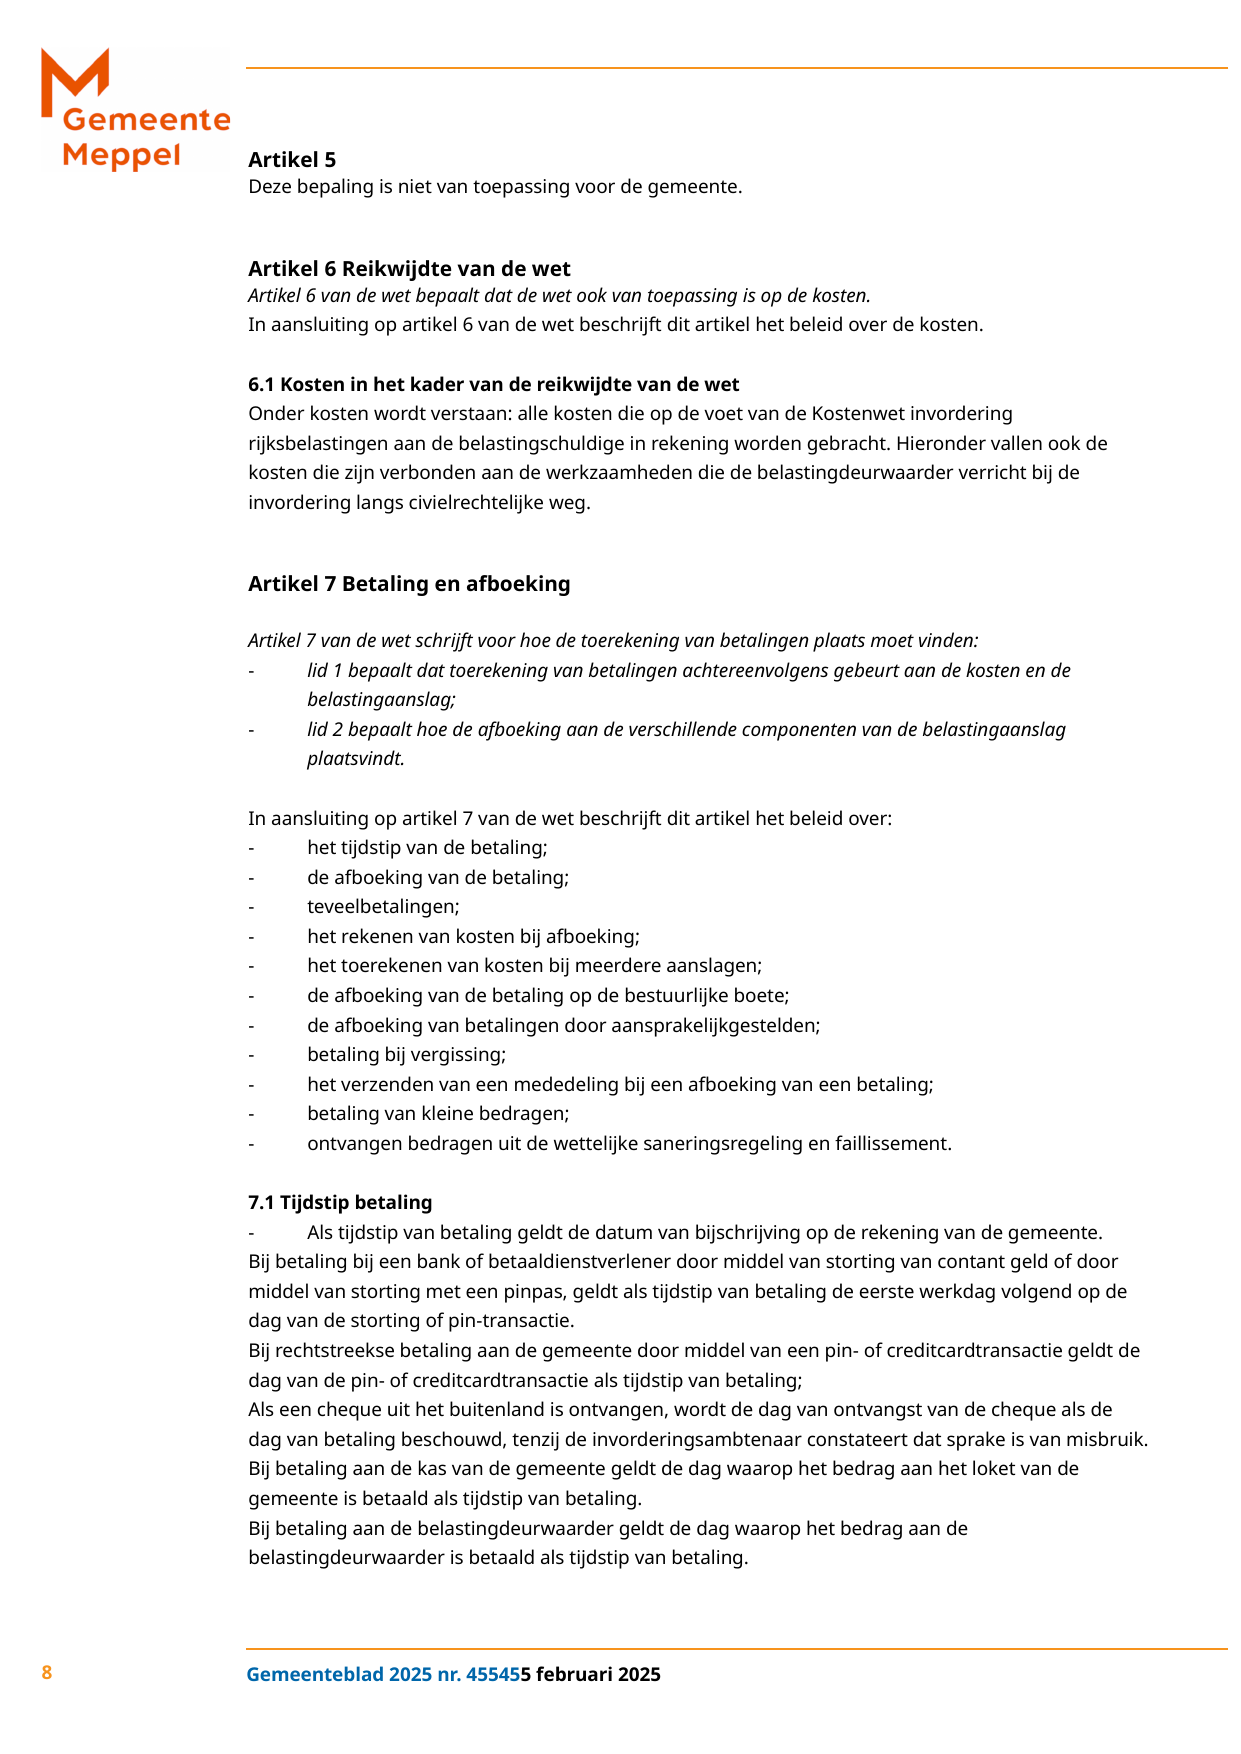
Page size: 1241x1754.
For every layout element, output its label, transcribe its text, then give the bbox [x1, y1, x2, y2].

text Onder kosten wordt verstaan: alle kosten die op de voet van de Kostenwet invordering rijksbelastingen aan de belastingschuldige in rekening worden gebracht. Hieronder vallen ook de kosten die zijn verbonden aan de werkzaamheden die de belastingdeurwaarder verricht bij de invordering langs civielrechtelijke weg. [248, 400, 1152, 515]
list lid 1 bepaalt dat toerekening van betalingen achtereenvolgens gebeurt aan de kosten en de belastingaanslag; [248, 657, 1152, 712]
list lid 2 bepaalt hoe de afboeking aan de verschillende componenten van de belastingaanslag plaatsvindt. [248, 716, 1152, 771]
list de afboeking van betalingen door aansprakelijkgestelden; [248, 1012, 1152, 1037]
text Artikel 7 van de wet schrijft voor hoe de toerekening van betalingen plaats moet vinden: [248, 627, 1152, 653]
list de afboeking van de betaling; [248, 864, 1152, 889]
text Deze bepaling is niet van toepassing voor de gemeente. [248, 174, 1152, 199]
text Bij betaling aan de kas van de gemeente geldt de dag waarop het bedrag aan het loket van de gemeente is betaald als tijdstip van betaling. [248, 1456, 1152, 1511]
text In aansluiting op artikel 7 van de wet beschrijft dit artikel het beleid over: [248, 805, 1152, 830]
text Artikel 7 Betaling en afboeking [248, 569, 1152, 598]
list betaling van kleine bedragen; [248, 1101, 1152, 1126]
text Bij rechtstreekse betaling aan de gemeente door middel van een pin- of creditcardtransactie geldt de dag van de pin- of creditcardtransactie als tijdstip van betaling; [248, 1337, 1152, 1392]
text Artikel 5 [248, 145, 1152, 174]
text In aansluiting op artikel 6 van de wet beschrijft dit artikel het beleid over de kosten. [248, 312, 1152, 337]
list de afboeking van de betaling op de bestuurlijke boete; [248, 982, 1152, 1008]
list ontvangen bedragen uit de wettelijke saneringsregeling en faillissement. [248, 1130, 1152, 1156]
list het verzenden van een mededeling bij een afboeking van een betaling; [248, 1071, 1152, 1097]
text Bij betaling bij een bank of betaaldienstverlener door middel van storting van contant geld of door middel van storting met een pinpas, geldt als tijdstip van betaling de eerste werkdag volgend op de dag van de storting of pin-transactie. [248, 1248, 1152, 1333]
list het tijdstip van de betaling; [248, 834, 1152, 860]
picture [41, 47, 231, 172]
text Artikel 6 Reikwijdte van de wet [248, 254, 1152, 282]
text Artikel 6 van de wet bepaalt dat de wet ook van toepassing is op de kosten. [248, 282, 1152, 308]
text 7.1 Tijdstip betaling [248, 1189, 1152, 1215]
text Als een cheque uit het buitenland is ontvangen, wordt de dag van ontvangst van de cheque als de dag van betaling beschouwd, tenzij de invorderingsambtenaar constateert dat sprake is van misbruik. [248, 1396, 1152, 1452]
list het rekenen van kosten bij afboeking; [248, 923, 1152, 949]
text Bij betaling aan de belastingdeurwaarder geldt de dag waarop het bedrag aan de belastingdeurwaarder is betaald als tijdstip van betaling. [248, 1515, 1152, 1570]
list Als tijdstip van betaling geldt de datum van bijschrijving op de rekening van de gemeente. [248, 1219, 1152, 1244]
list betaling bij vergissing; [248, 1041, 1152, 1067]
list teveelbetalingen; [248, 893, 1152, 919]
list het toerekenen van kosten bij meerdere aanslagen; [248, 953, 1152, 978]
text 6.1 Kosten in het kader van de reikwijdte van de wet [248, 371, 1152, 397]
